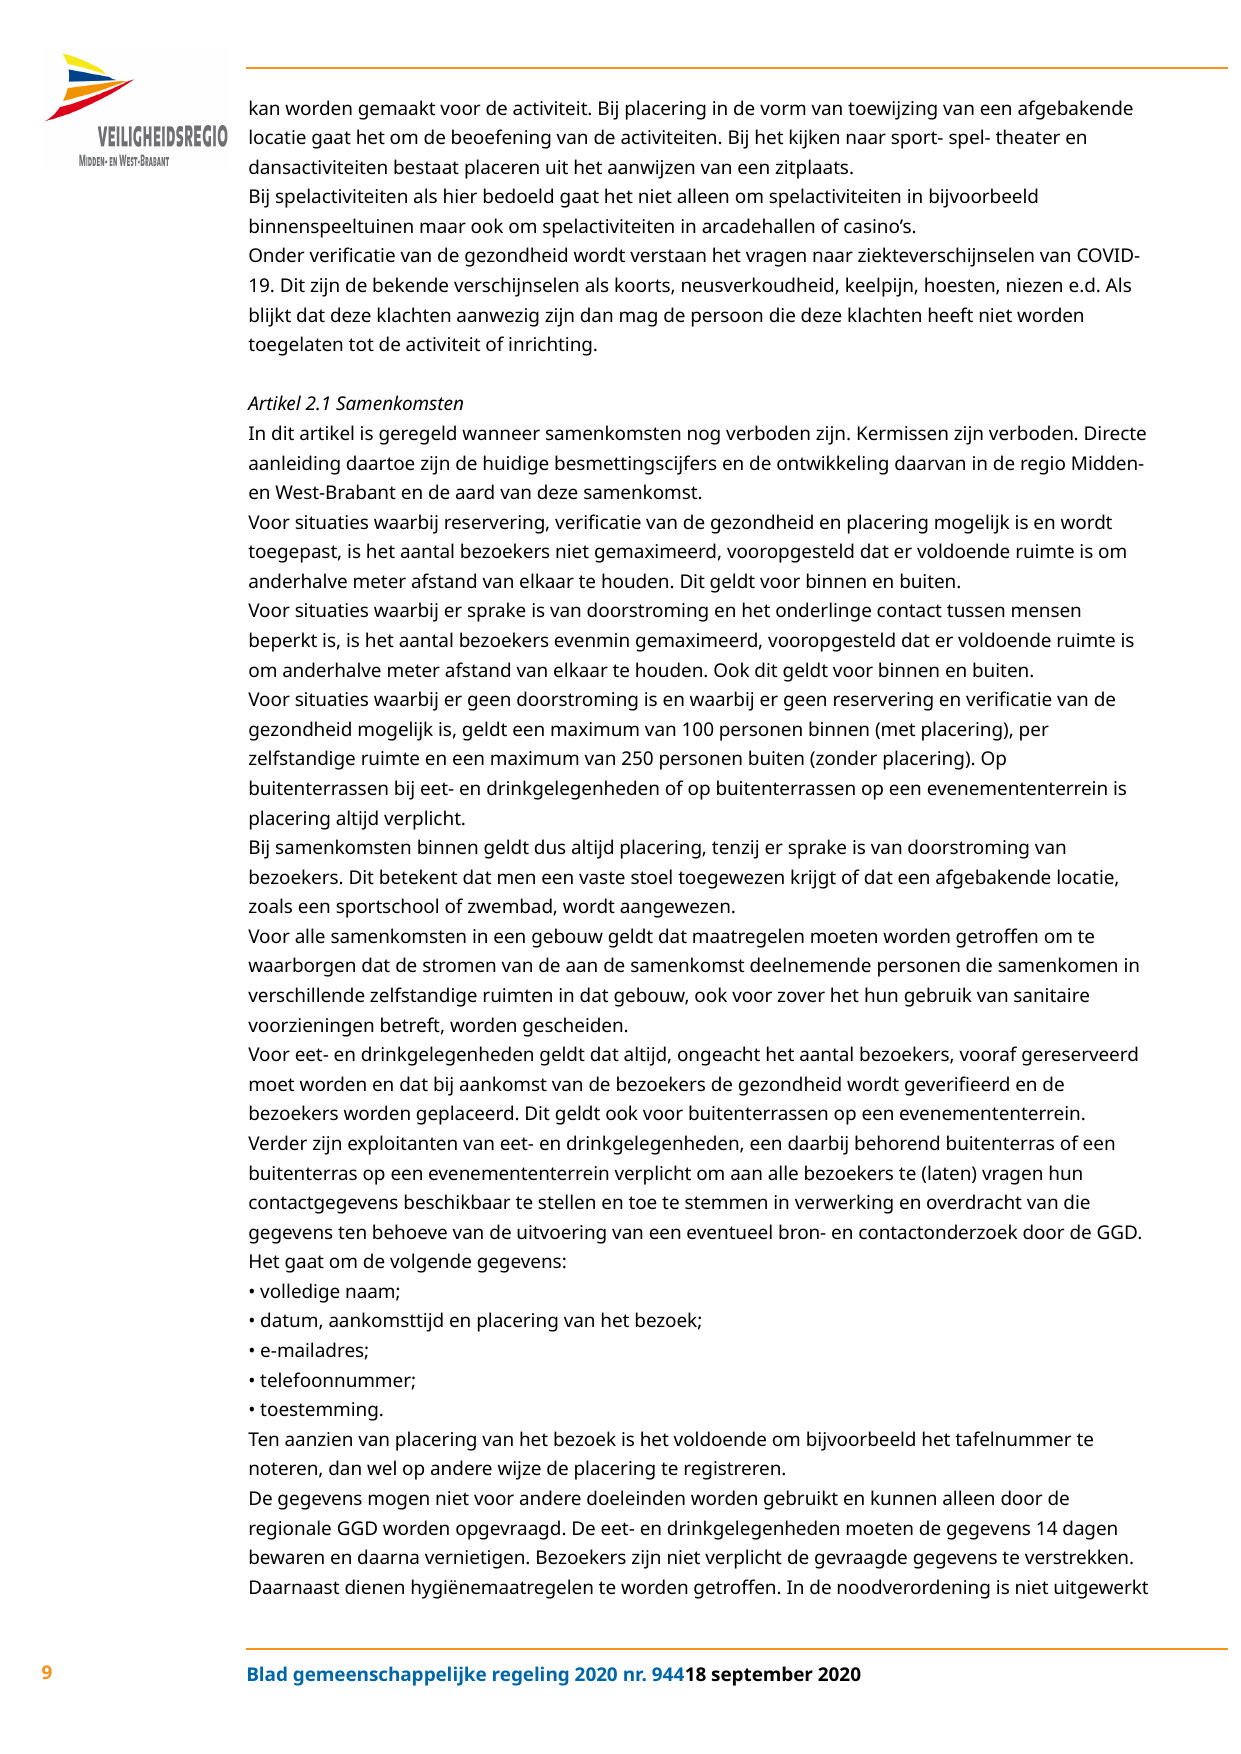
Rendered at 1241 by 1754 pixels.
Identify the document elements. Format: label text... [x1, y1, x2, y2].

text Voor eet- en drinkgelegenheden geldt dat altijd, ongeacht het aantal bezoekers, vooraf gereserveerd moet worden en dat bij aankomst van de bezoekers de gezondheid wordt geverifieerd en de bezoekers worden geplaceerd. Dit geldt ook voor buitenterrassen op een evenemententerrein. [248, 1041, 1152, 1126]
text Verder zijn exploitanten van eet- en drinkgelegenheden, een daarbij behorend buitenterras of een buitenterras op een evenemententerrein verplicht om aan alle bezoekers te (laten) vragen hun contactgegevens beschikbaar te stellen en toe te stemmen in verwerking en overdracht van die gegevens ten behoeve van de uitvoering van een eventueel bron- en contactonderzoek door de GGD. Het gaat om de volgende gegevens: [248, 1130, 1152, 1274]
picture [41, 47, 231, 172]
text • toestemming. [248, 1396, 1152, 1422]
text Onder verificatie van de gezondheid wordt verstaan het vragen naar ziekteverschijnselen van COVID-19. Dit zijn de bekende verschijnselen als koorts, neusverkoudheid, keelpijn, hoesten, niezen e.d. Als blijkt dat deze klachten aanwezig zijn dan mag de persoon die deze klachten heeft niet worden toegelaten tot de activiteit of inrichting. [248, 243, 1152, 357]
text De gegevens mogen niet voor andere doeleinden worden gebruikt en kunnen alleen door de regionale GGD worden opgevraagd. De eet- en drinkgelegenheden moeten de gegevens 14 dagen bewaren en daarna vernietigen. Bezoekers zijn niet verplicht de gevraagde gegevens te verstrekken. [248, 1485, 1152, 1570]
text Bij samenkomsten binnen geldt dus altijd placering, tenzij er sprake is van doorstroming van bezoekers. Dit betekent dat men een vaste stoel toegewezen krijgt of dat een afgebakende locatie, zoals een sportschool of zwembad, wordt aangewezen. [248, 834, 1152, 919]
text • volledige naam; [248, 1278, 1152, 1304]
text Daarnaast dienen hygiënemaatregelen te worden getroffen. In de noodverordening is niet uitgewerkt [248, 1574, 1152, 1600]
text Voor situaties waarbij er sprake is van doorstroming en het onderlinge contact tussen mensen beperkt is, is het aantal bezoekers evenmin gemaximeerd, vooropgesteld dat er voldoende ruimte is om anderhalve meter afstand van elkaar te houden. Ook dit geldt voor binnen en buiten. [248, 598, 1152, 683]
text In dit artikel is geregeld wanneer samenkomsten nog verboden zijn. Kermissen zijn verboden. Directe aanleiding daartoe zijn de huidige besmettingscijfers en de ontwikkeling daarvan in de regio Midden- en West-Brabant en de aard van deze samenkomst. [248, 420, 1152, 505]
text • e-mailadres; [248, 1337, 1152, 1363]
text • telefoonnummer; [248, 1367, 1152, 1393]
text Voor alle samenkomsten in een gebouw geldt dat maatregelen moeten worden getroffen om te waarborgen dat de stromen van de aan de samenkomst deelnemende personen die samenkomen in verschillende zelfstandige ruimten in dat gebouw, ook voor zover het hun gebruik van sanitaire voorzieningen betreft, worden gescheiden. [248, 923, 1152, 1038]
text Ten aanzien van placering van het bezoek is het voldoende om bijvoorbeeld het tafelnummer te noteren, dan wel op andere wijze de placering te registreren. [248, 1426, 1152, 1481]
text Bij spelactiviteiten als hier bedoeld gaat het niet alleen om spelactiviteiten in bijvoorbeeld binnenspeeltuinen maar ook om spelactiviteiten in arcadehallen of casino’s. [248, 183, 1152, 239]
text kan worden gemaakt voor de activiteit. Bij placering in de vorm van toewijzing van een afgebakende locatie gaat het om de beoefening van de activiteiten. Bij het kijken naar sport- spel- theater en dansactiviteiten bestaat placeren uit het aanwijzen van een zitplaats. [248, 95, 1152, 180]
text • datum, aankomsttijd en placering van het bezoek; [248, 1308, 1152, 1333]
text Artikel 2.1 Samenkomsten [248, 391, 1152, 416]
text Voor situaties waarbij reservering, verificatie van de gezondheid en placering mogelijk is en wordt toegepast, is het aantal bezoekers niet gemaximeerd, vooropgesteld dat er voldoende ruimte is om anderhalve meter afstand van elkaar te houden. Dit geldt voor binnen en buiten. [248, 509, 1152, 594]
text Voor situaties waarbij er geen doorstroming is en waarbij er geen reservering en verificatie van de gezondheid mogelijk is, geldt een maximum van 100 personen binnen (met placering), per zelfstandige ruimte en een maximum van 250 personen buiten (zonder placering). Op buitenterrassen bij eet- en drinkgelegenheden of op buitenterrassen op een evenemententerrein is placering altijd verplicht. [248, 686, 1152, 831]
